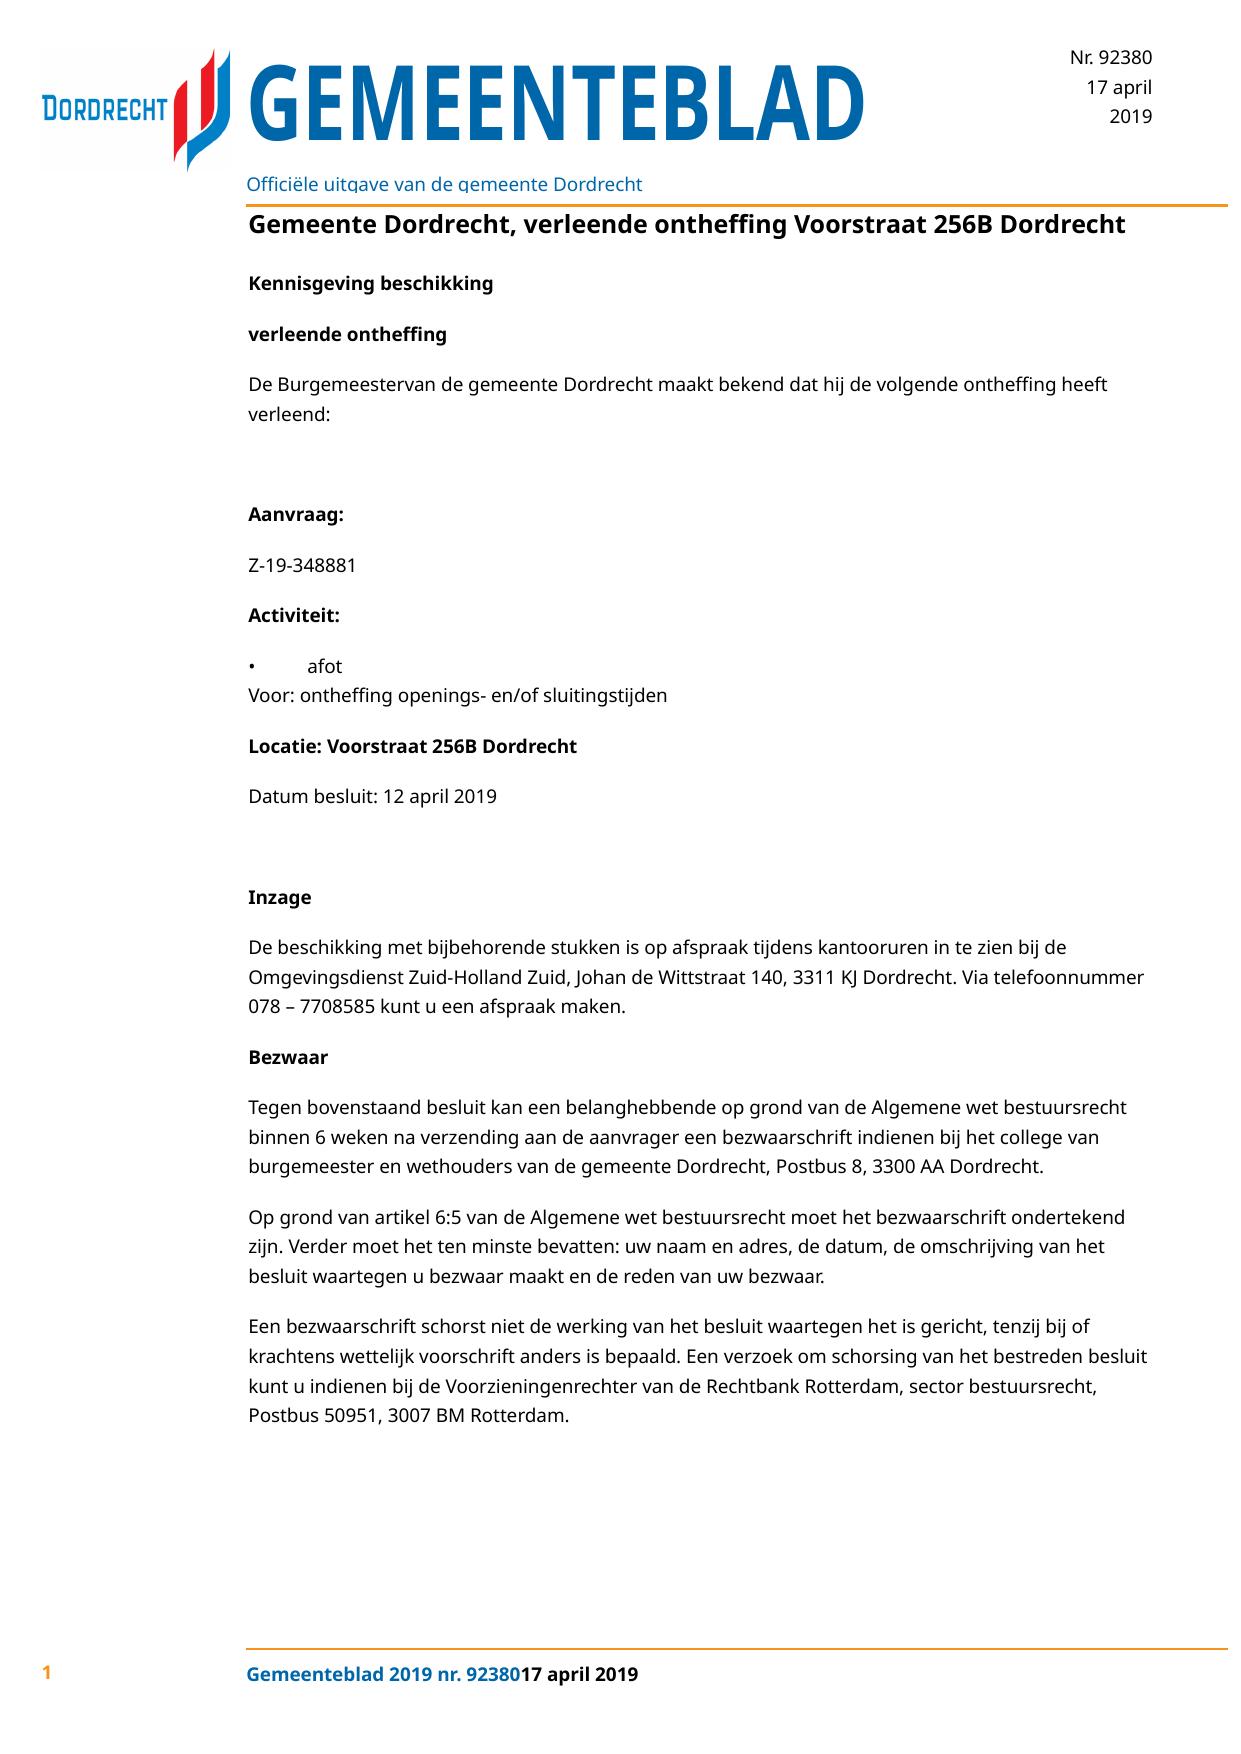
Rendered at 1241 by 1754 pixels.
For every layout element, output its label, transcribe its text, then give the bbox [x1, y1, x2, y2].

text De Burgemeestervan de gemeente Dordrecht maakt bekend dat hij de volgende ontheffing heeft verleend: [248, 371, 1152, 426]
text Activiteit: [248, 602, 1152, 628]
picture [41, 47, 231, 172]
text Op grond van artikel 6:5 van de Algemene wet bestuursrecht moet het bezwaarschrift ondertekend zijn. Verder moet het ten minste bevatten: uw naam en adres, de datum, de omschrijving van het besluit waartegen u bezwaar maakt en de reden van uw bezwaar. [248, 1204, 1152, 1289]
text Inzage [248, 884, 1152, 910]
text verleende ontheffing [248, 321, 1152, 346]
text Een bezwaarschrift schorst niet de werking van het besluit waartegen het is gericht, tenzij bij of krachtens wettelijk voorschrift anders is bepaald. Een verzoek om schorsing van het bestreden besluit kunt u indienen bij de Voorzieningenrechter van de Rechtbank Rotterdam, sector bestuursrecht, Postbus 50951, 3007 BM Rotterdam. [248, 1314, 1152, 1428]
list afot [248, 653, 1152, 678]
text Locatie: Voorstraat 256B Dordrecht [248, 733, 1152, 758]
text Bezwaar [248, 1044, 1152, 1070]
text De beschikking met bijbehorende stukken is op afspraak tijdens kantooruren in te zien bij de Omgevingsdienst Zuid-Holland Zuid, Johan de Wittstraat 140, 3311 KJ Dordrecht. Via telefoonnummer 078 – 7708585 kunt u een afspraak maken. [248, 934, 1152, 1019]
text Kennisgeving beschikking [248, 270, 1152, 296]
text Voor: ontheffing openings- en/of sluitingstijden [248, 682, 1152, 708]
text Z-19-348881 [248, 552, 1152, 578]
text Tegen bovenstaand besluit kan een belanghebbende op grond van de Algemene wet bestuursrecht binnen 6 weken na verzending aan de aanvrager een bezwaarschrift indienen bij het college van burgemeester en wethouders van de gemeente Dordrecht, Postbus 8, 3300 AA Dordrecht. [248, 1094, 1152, 1179]
text Aanvraag: [248, 502, 1152, 527]
text Datum besluit: 12 april 2019 [248, 783, 1152, 809]
text Gemeente Dordrecht, verleende ontheffing Voorstraat 256B Dordrecht [248, 207, 1152, 241]
